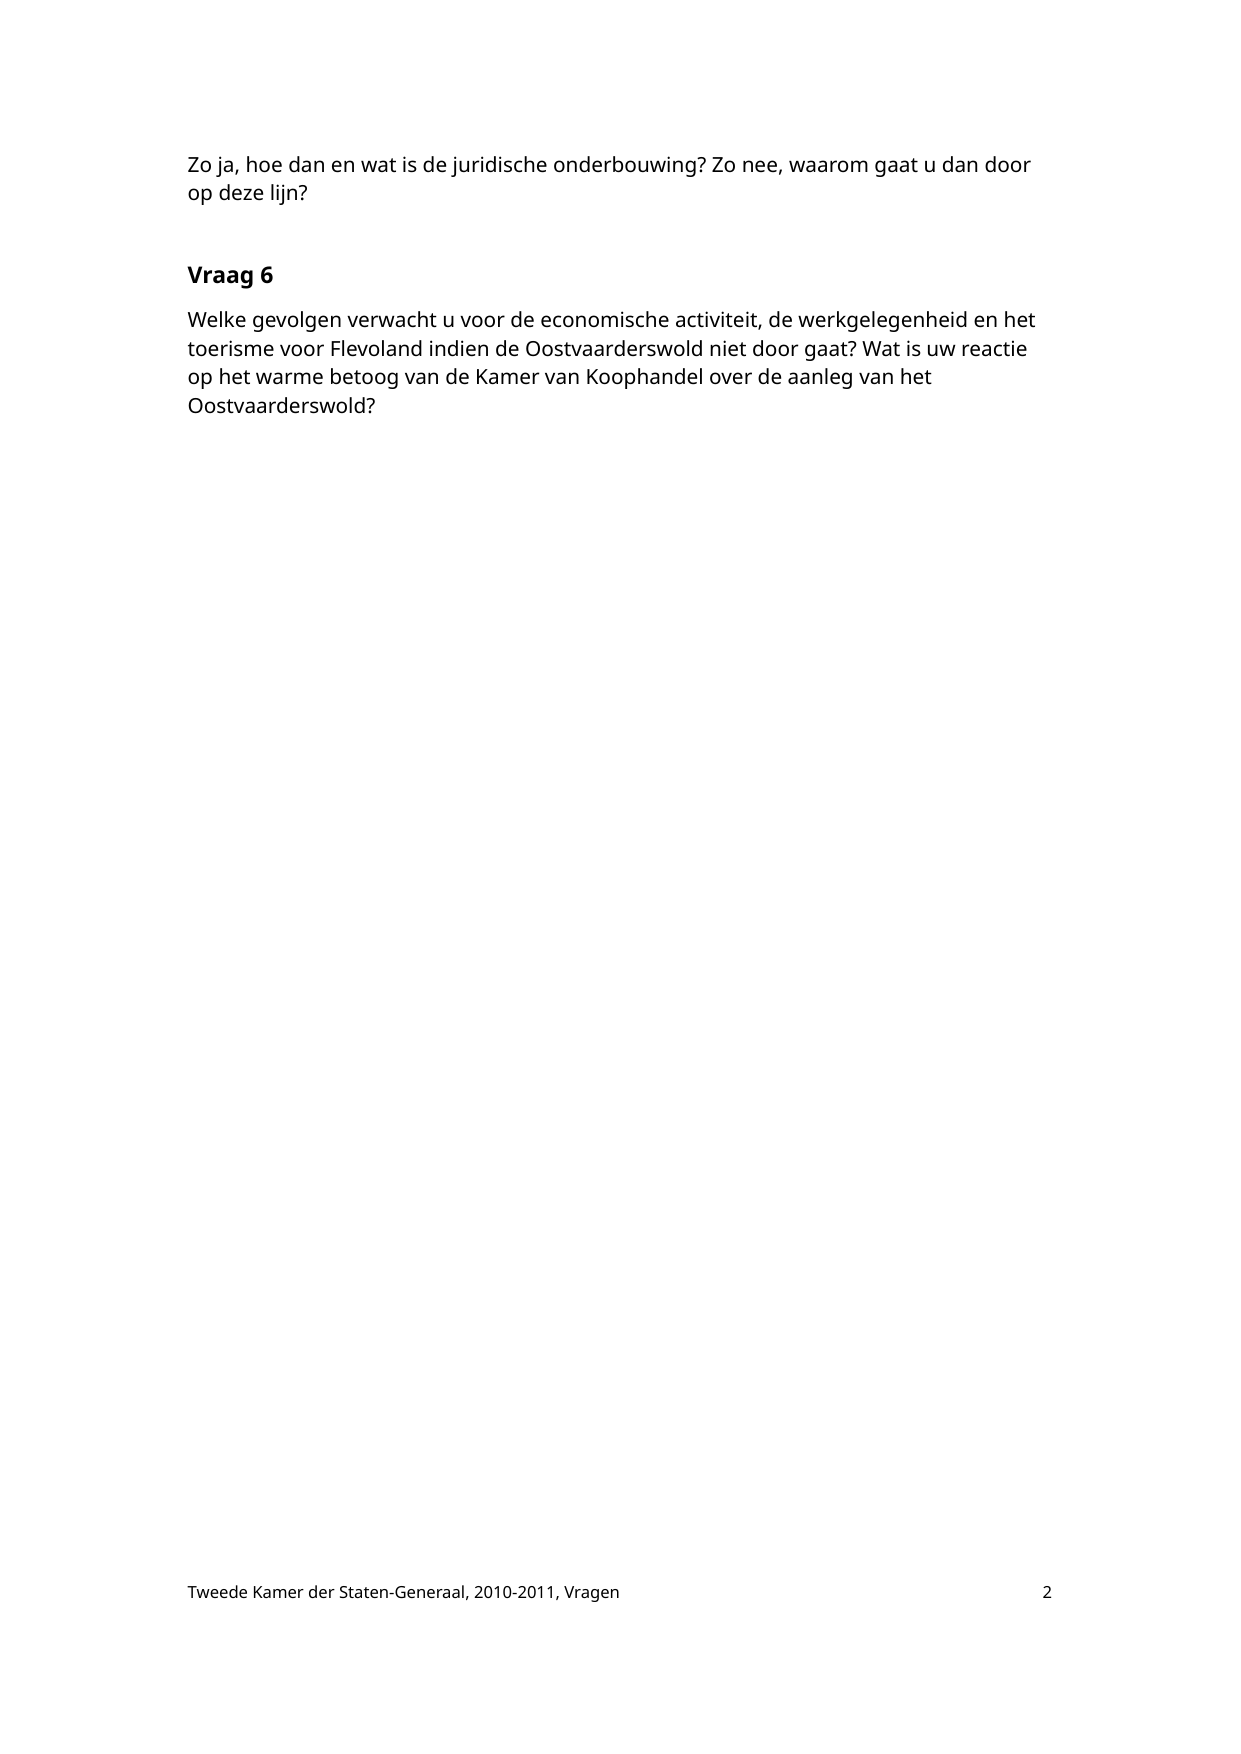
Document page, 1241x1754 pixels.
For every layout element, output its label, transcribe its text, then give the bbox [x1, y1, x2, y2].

text Zo ja, hoe dan en wat is de juridische onderbouwing? Zo nee, waarom gaat u dan door op deze lijn? [187, 150, 1053, 207]
subtitle Vraag 6 [187, 259, 1053, 291]
text Welke gevolgen verwacht u voor de economische activiteit, de werkgelegenheid en het toerisme voor Flevoland indien de Oostvaarderswold niet door gaat? Wat is uw reactie op het warme betoog van de Kamer van Koophandel over de aanleg van het Oostvaarderswold? [187, 306, 1053, 419]
